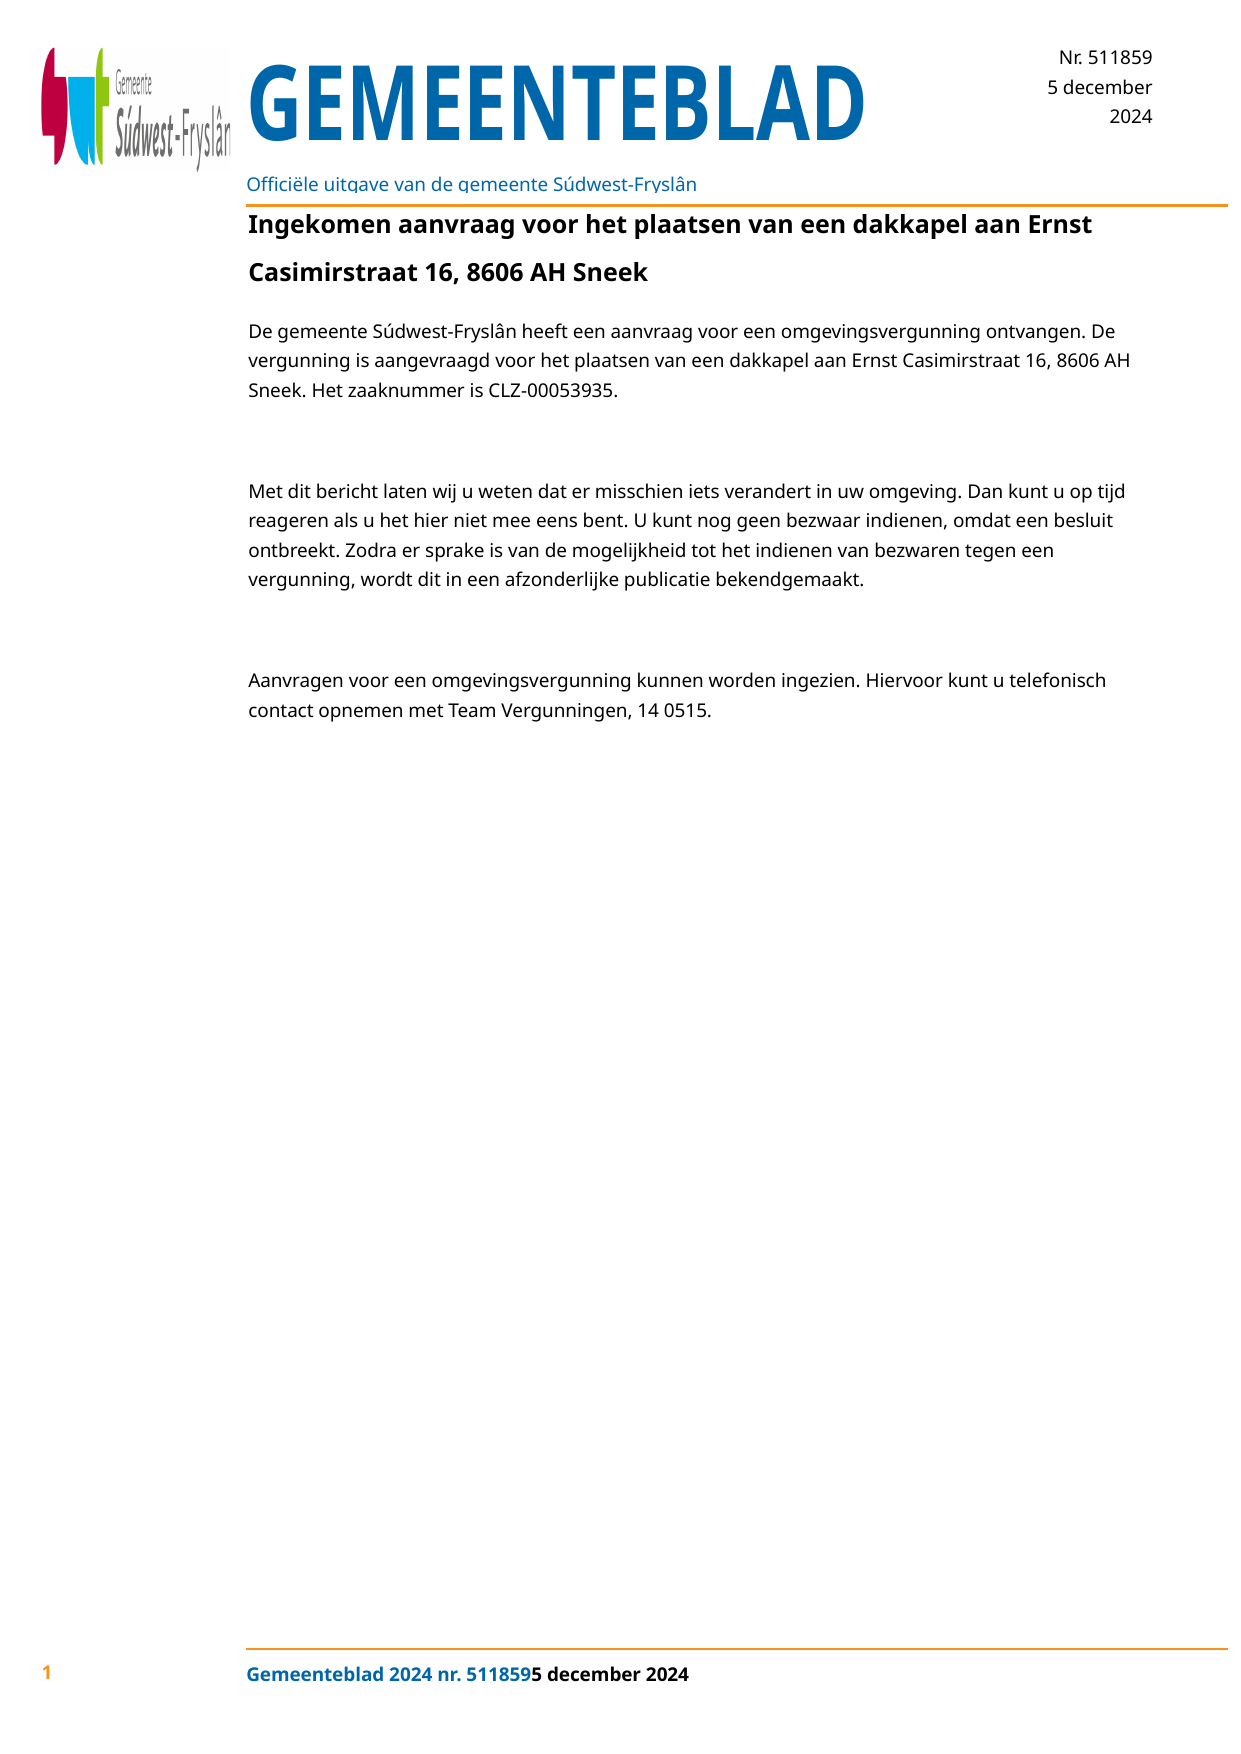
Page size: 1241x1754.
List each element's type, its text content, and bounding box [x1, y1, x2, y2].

text Aanvragen voor een omgevingsvergunning kunnen worden ingezien. Hiervoor kunt u telefonisch contact opnemen met Team Vergunningen, 14 0515. [248, 667, 1152, 723]
text De gemeente Súdwest-Fryslân heeft een aanvraag voor een omgevingsvergunning ontvangen. De vergunning is aangevraagd voor het plaatsen van een dakkapel aan Ernst Casimirstraat 16, 8606 AH Sneek. Het zaaknummer is CLZ-00053935. [248, 318, 1152, 403]
text Met dit bericht laten wij u weten dat er misschien iets verandert in uw omgeving. Dan kunt u op tijd reageren als u het hier niet mee eens bent. U kunt nog geen bezwaar indienen, omdat een besluit ontbreekt. Zodra er sprake is van de mogelijkheid tot het indienen van bezwaren tegen een vergunning, wordt dit in een afzonderlijke publicatie bekendgemaakt. [248, 478, 1152, 592]
picture [41, 47, 231, 172]
text Ingekomen aanvraag voor het plaatsen van een dakkapel aan Ernst Casimirstraat 16, 8606 AH Sneek [248, 207, 1152, 288]
